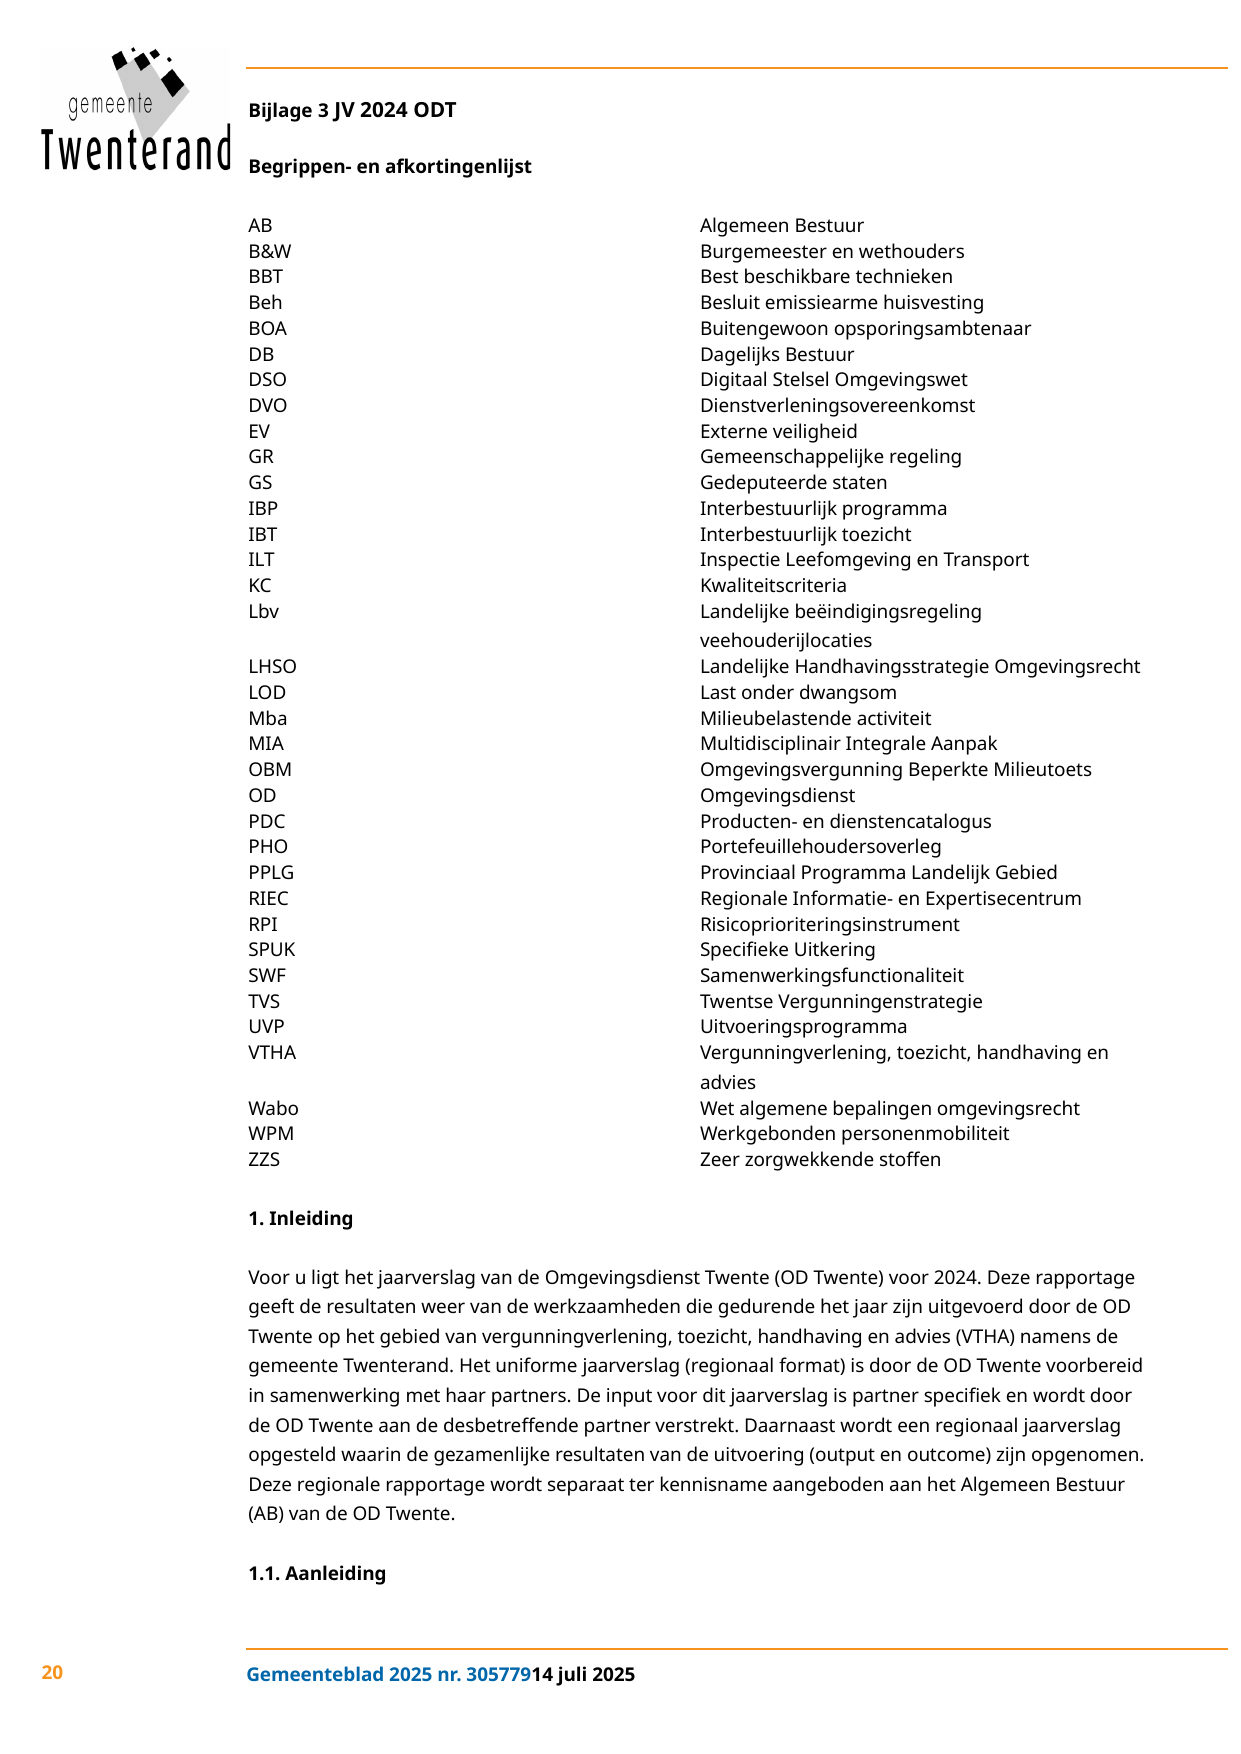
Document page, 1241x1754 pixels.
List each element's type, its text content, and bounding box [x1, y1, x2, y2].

table_cell Uitvoeringsprogramma [700, 1014, 1152, 1039]
table_cell VTHA [248, 1039, 700, 1095]
table_cell IBT [248, 521, 700, 547]
text 1. Inleiding [248, 1205, 1152, 1230]
table_cell PDC [248, 808, 700, 833]
table_cell LHSO [248, 654, 700, 679]
table_cell DSO [248, 367, 700, 392]
table_header Algemeen Bestuur [700, 212, 1152, 238]
table_cell EV [248, 418, 700, 444]
table_cell Dienstverleningsovereenkomst [700, 392, 1152, 418]
table_cell BOA [248, 315, 700, 341]
table_cell DB [248, 341, 700, 367]
table_cell Regionale Informatie- en Expertisecentrum [700, 885, 1152, 911]
table_cell MIA [248, 731, 700, 756]
table_cell Kwaliteitscriteria [700, 573, 1152, 598]
table_cell Twentse Vergunningenstrategie [700, 988, 1152, 1014]
table_cell Inspectie Leefomgeving en Transport [700, 547, 1152, 572]
table_cell PHO [248, 834, 700, 859]
table_cell Landelijke Handhavingsstrategie Omgevingsrecht [700, 654, 1152, 679]
text Bijlage 3 JV 2024 ODT [248, 95, 1152, 123]
table_cell Samenwerkingsfunctionaliteit [700, 962, 1152, 988]
table_cell Vergunningverlening, toezicht, handhaving en advies [700, 1039, 1152, 1095]
table_cell Beh [248, 289, 700, 315]
text 1.1. Aanleiding [248, 1560, 1152, 1585]
text Voor u ligt het jaarverslag van de Omgevingsdienst Twente (OD Twente) voor 2024. Deze rapportage geeft de resultaten weer van de werkzaamheden die gedurende het jaar zijn uitgevoerd door de OD Twente op het gebied van vergunningverlening, toezicht, handhaving en advies (VTHA) namens de gemeente Twenterand. Het uniforme jaarverslag (regionaal format) is door de OD Twente voorbereid in samenwerking met haar partners. De input voor dit jaarverslag is partner specifiek en wordt door de OD Twente aan de desbetreffende partner verstrekt. Daarnaast wordt een regionaal jaarverslag opgesteld waarin de gezamenlijke resultaten van de uitvoering (output en outcome) zijn opgenomen. Deze regionale rapportage wordt separaat ter kennisname aangeboden aan het Algemeen Bestuur (AB) van de OD Twente. [248, 1264, 1152, 1526]
table_cell Last onder dwangsom [700, 679, 1152, 705]
table_cell BBT [248, 264, 700, 289]
table_cell Externe veiligheid [700, 418, 1152, 444]
text Begrippen- en afkortingenlijst [248, 153, 1152, 179]
table_cell IBP [248, 495, 700, 521]
table_cell B&W [248, 238, 700, 264]
table_cell PPLG [248, 859, 700, 885]
table_cell Interbestuurlijk toezicht [700, 521, 1152, 547]
table_cell ILT [248, 547, 700, 572]
table_cell Burgemeester en wethouders [700, 238, 1152, 264]
table_cell Wabo [248, 1095, 700, 1120]
table_cell Dagelijks Bestuur [700, 341, 1152, 367]
table_cell Omgevingsvergunning Beperkte Milieutoets [700, 756, 1152, 782]
table_cell SWF [248, 962, 700, 988]
table_header AB [248, 212, 700, 238]
table_cell Digitaal Stelsel Omgevingswet [700, 367, 1152, 392]
table_cell Multidisciplinair Integrale Aanpak [700, 731, 1152, 756]
table_cell GS [248, 470, 700, 495]
table_cell DVO [248, 392, 700, 418]
table_cell Portefeuillehoudersoverleg [700, 834, 1152, 859]
table_cell Producten- en dienstencatalogus [700, 808, 1152, 833]
table_cell OD [248, 782, 700, 808]
table_cell Werkgebonden personenmobiliteit [700, 1120, 1152, 1146]
table_cell TVS [248, 988, 700, 1014]
table_cell RPI [248, 911, 700, 936]
table_cell KC [248, 573, 700, 598]
table_cell GR [248, 444, 700, 469]
table_cell Specifieke Uitkering [700, 936, 1152, 962]
table_cell Landelijke beëindigingsregeling veehouderijlocaties [700, 598, 1152, 653]
table_cell Gedeputeerde staten [700, 470, 1152, 495]
table_cell Buitengewoon opsporingsambtenaar [700, 315, 1152, 341]
table_cell SPUK [248, 936, 700, 962]
table_cell ZZS [248, 1146, 700, 1172]
table_cell Zeer zorgwekkende stoffen [700, 1146, 1152, 1172]
table_cell RIEC [248, 885, 700, 911]
table_cell Omgevingsdienst [700, 782, 1152, 808]
table_cell Gemeenschappelijke regeling [700, 444, 1152, 469]
table_cell Best beschikbare technieken [700, 264, 1152, 289]
table_cell Risicoprioriteringsinstrument [700, 911, 1152, 936]
table_cell Milieubelastende activiteit [700, 705, 1152, 731]
table_cell OBM [248, 756, 700, 782]
table_cell WPM [248, 1120, 700, 1146]
table_cell Besluit emissiearme huisvesting [700, 289, 1152, 315]
table_cell Interbestuurlijk programma [700, 495, 1152, 521]
table_cell Provinciaal Programma Landelijk Gebied [700, 859, 1152, 885]
table_cell Lbv [248, 598, 700, 653]
table_cell Wet algemene bepalingen omgevingsrecht [700, 1095, 1152, 1120]
table_cell Mba [248, 705, 700, 731]
table_cell LOD [248, 679, 700, 705]
picture [41, 47, 231, 172]
table_cell UVP [248, 1014, 700, 1039]
